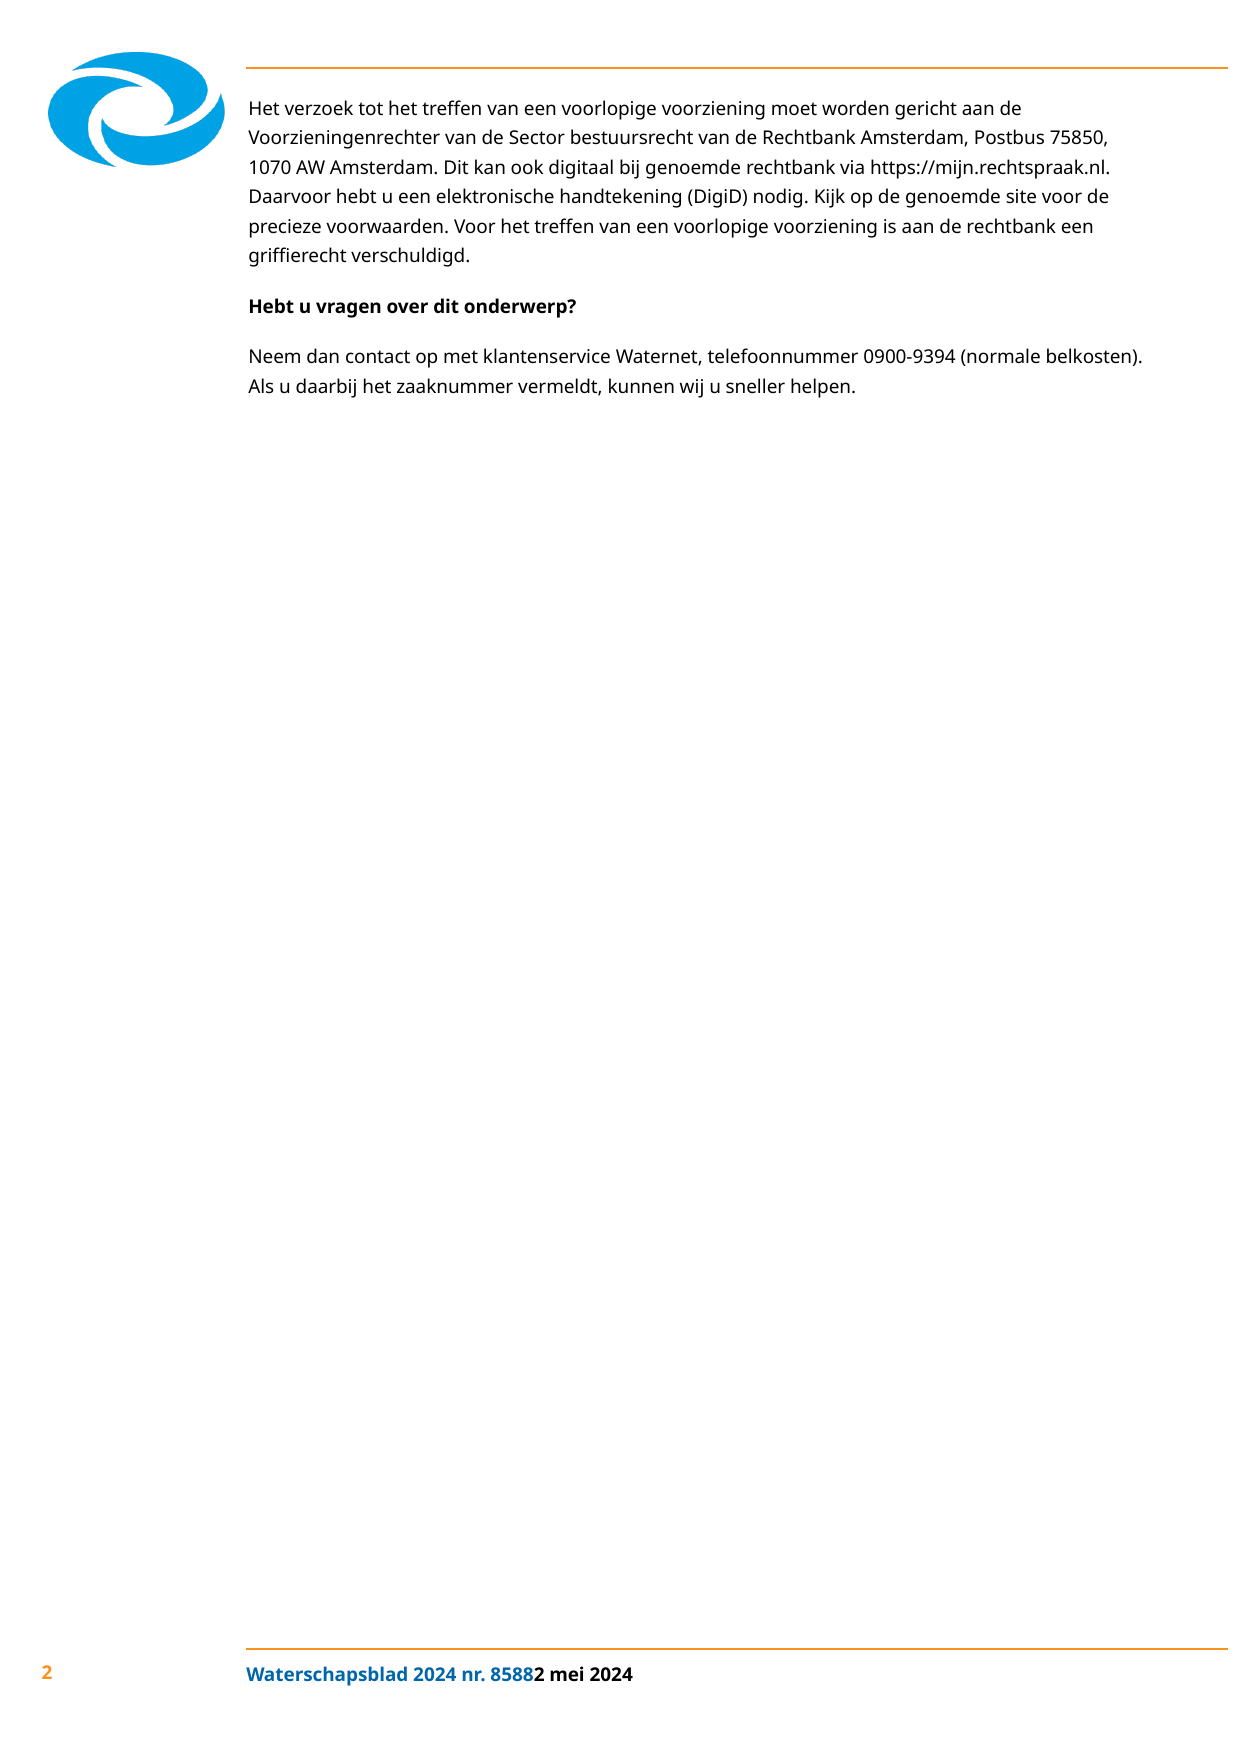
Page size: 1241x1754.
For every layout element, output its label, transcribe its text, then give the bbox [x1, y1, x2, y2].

text Het verzoek tot het treffen van een voorlopige voorziening moet worden gericht aan de Voorzieningenrechter van de Sector bestuursrecht van de Rechtbank Amsterdam, Postbus 75850, 1070 AW Amsterdam. Dit kan ook digitaal bij genoemde rechtbank via https://mijn.rechtspraak.nl. Daarvoor hebt u een elektronische handtekening (DigiD) nodig. Kijk op de genoemde site voor de precieze voorwaarden. Voor het treffen van een voorlopige voorziening is aan de rechtbank een griffierecht verschuldigd. [248, 95, 1152, 268]
picture [41, 47, 231, 172]
text Hebt u vragen over dit onderwerp? [248, 293, 1152, 319]
text Neem dan contact op met klantenservice Waternet, telefoonnummer 0900-9394 (normale belkosten). Als u daarbij het zaaknummer vermeldt, kunnen wij u sneller helpen. [248, 343, 1152, 399]
